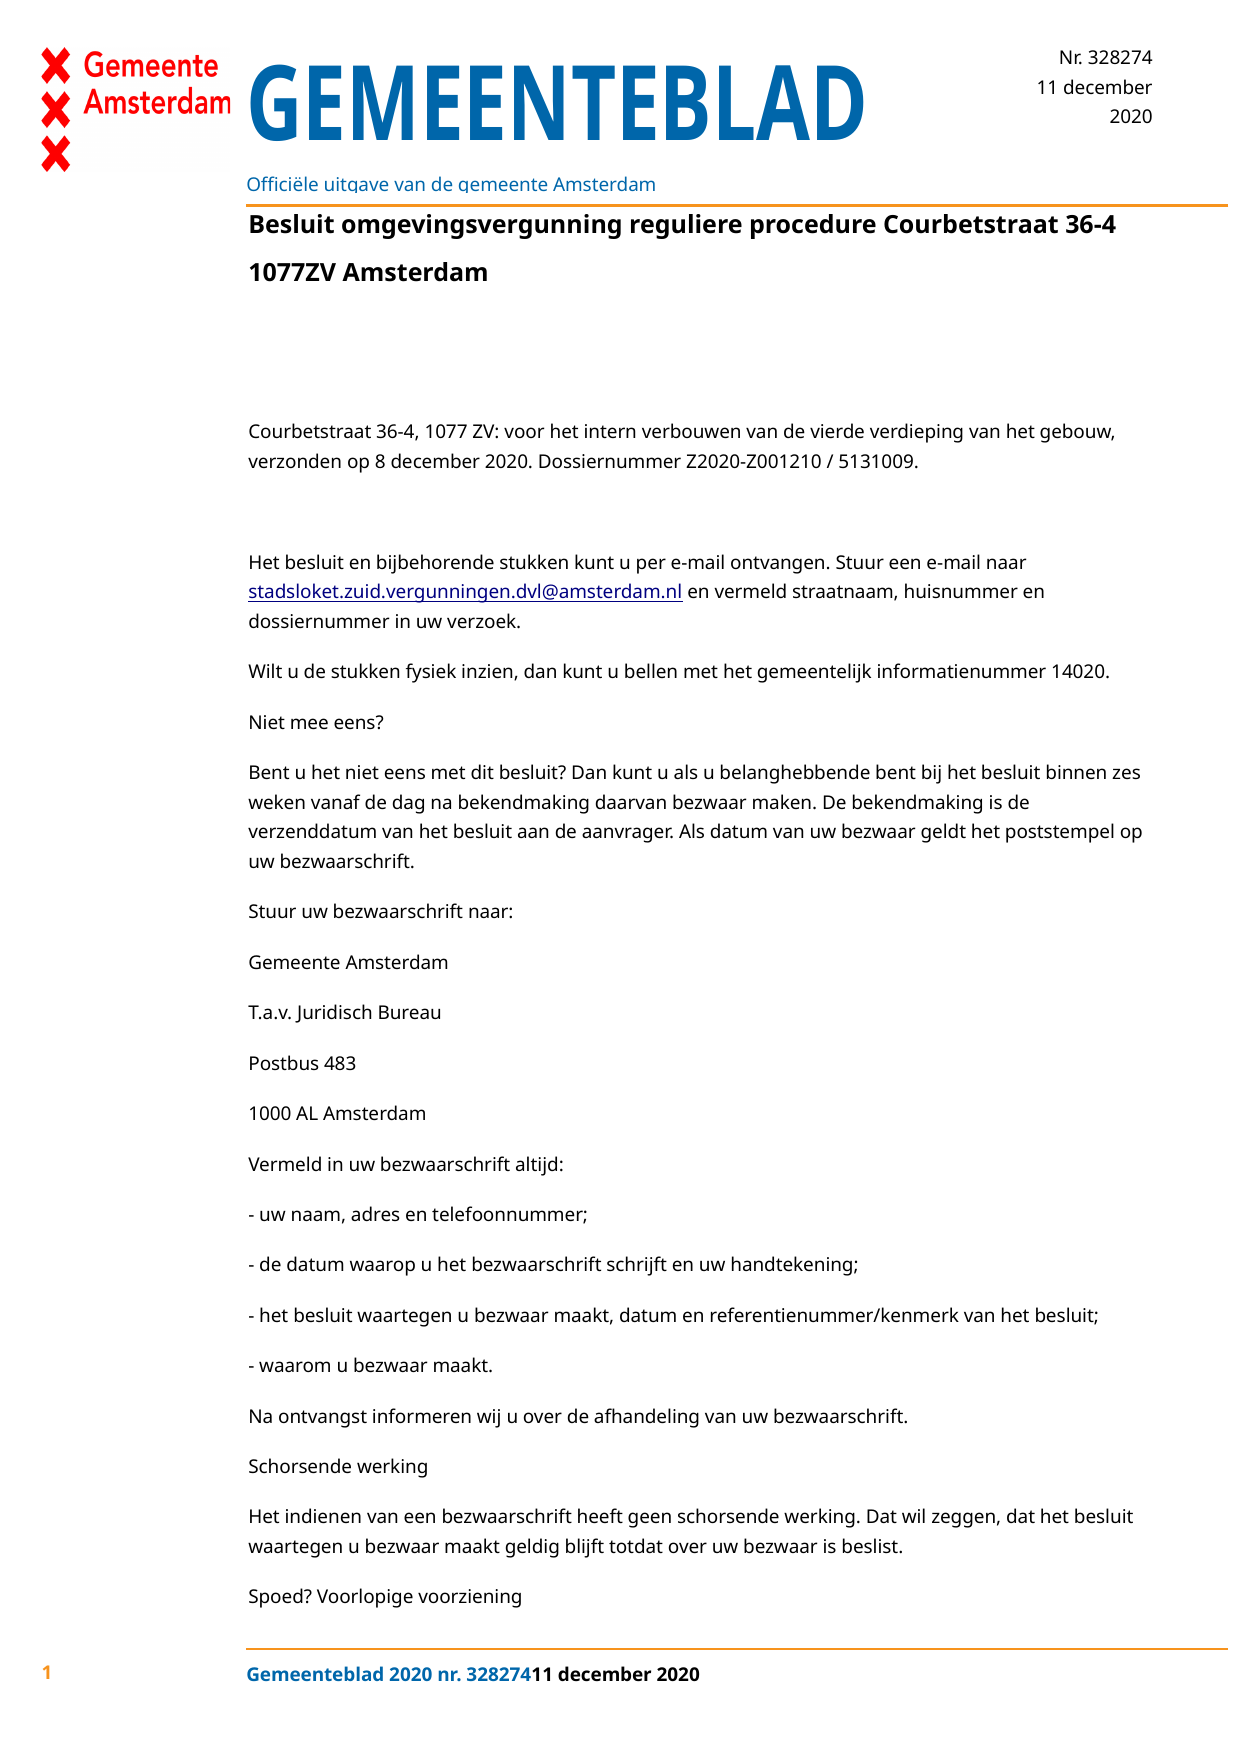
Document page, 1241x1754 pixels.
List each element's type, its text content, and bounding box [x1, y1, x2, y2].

text Schorsende werking [248, 1453, 1152, 1479]
text Vermeld in uw bezwaarschrift altijd: [248, 1151, 1152, 1177]
picture [41, 47, 231, 172]
text - het besluit waartegen u bezwaar maakt, datum en referentienummer/kenmerk van het besluit; [248, 1302, 1152, 1328]
text Na ontvangst informeren wij u over de afhandeling van uw bezwaarschrift. [248, 1403, 1152, 1429]
text Stuur uw bezwaarschrift naar: [248, 899, 1152, 924]
text - uw naam, adres en telefoonnummer; [248, 1201, 1152, 1227]
text Niet mee eens? [248, 709, 1152, 735]
text Postbus 483 [248, 1050, 1152, 1076]
text T.a.v. Juridisch Bureau [248, 999, 1152, 1025]
text Bent u het niet eens met dit besluit? Dan kunt u als u belanghebbende bent bij het besluit binnen zes weken vanaf de dag na bekendmaking daarvan bezwaar maken. De bekendmaking is de verzenddatum van het besluit aan de aanvrager. Als datum van uw bezwaar geldt het poststempel op uw bezwaarschrift. [248, 759, 1152, 874]
text - waarom u bezwaar maakt. [248, 1352, 1152, 1378]
text Gemeente Amsterdam [248, 949, 1152, 975]
text Het besluit en bijbehorende stukken kunt u per e-mail ontvangen. Stuur een e-mail naar stadsloket.zuid.vergunningen.dvl@amsterdam.nl en vermeld straatnaam, huisnummer en dossiernummer in uw verzoek. [248, 549, 1152, 634]
text Wilt u de stukken fysiek inzien, dan kunt u bellen met het gemeentelijk informatienummer 14020. [248, 659, 1152, 684]
text - de datum waarop u het bezwaarschrift schrijft en uw handtekening; [248, 1252, 1152, 1277]
text Courbetstraat 36-4, 1077 ZV: voor het intern verbouwen van de vierde verdieping van het gebouw, verzonden op 8 december 2020. Dossiernummer Z2020-Z001210 / 5131009. [248, 419, 1152, 474]
text Het indienen van een bezwaarschrift heeft geen schorsende werking. Dat wil zeggen, dat het besluit waartegen u bezwaar maakt geldig blijft totdat over uw bezwaar is beslist. [248, 1504, 1152, 1559]
text 1000 AL Amsterdam [248, 1100, 1152, 1126]
text Besluit omgevingsvergunning reguliere procedure Courbetstraat 36-4 1077ZV Amsterdam [248, 207, 1152, 288]
text Spoed? Voorlopige voorziening [248, 1584, 1152, 1609]
